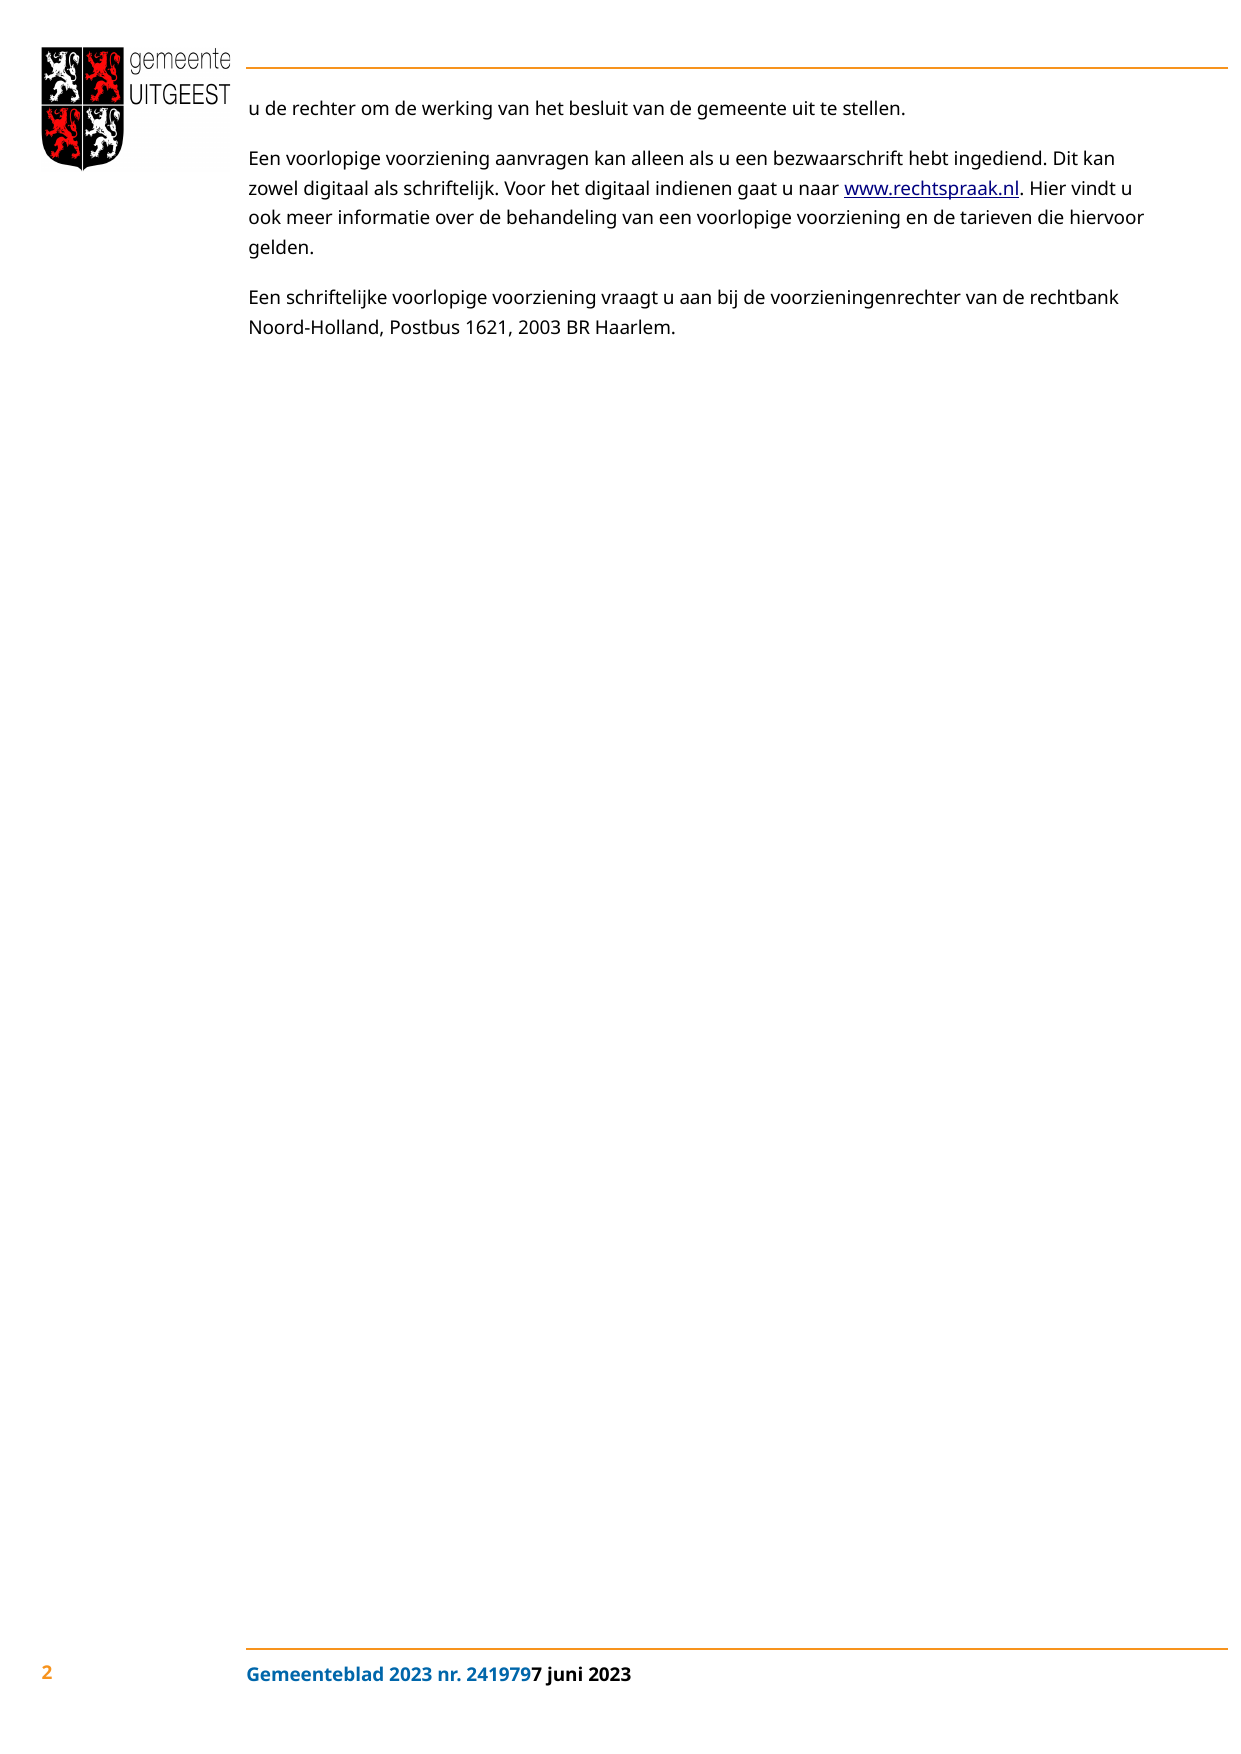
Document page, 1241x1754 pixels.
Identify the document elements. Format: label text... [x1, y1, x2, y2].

text Een voorlopige voorziening aanvragen kan alleen als u een bezwaarschrift hebt ingediend. Dit kan zowel digitaal als schriftelijk. Voor het digitaal indienen gaat u naar www.rechtspraak.nl. Hier vindt u ook meer informatie over de behandeling van een voorlopige voorziening en de tarieven die hiervoor gelden. [248, 145, 1152, 260]
text u de rechter om de werking van het besluit van de gemeente uit te stellen. [248, 95, 1152, 121]
picture [41, 47, 231, 172]
text Een schriftelijke voorlopige voorziening vraagt u aan bij de voorzieningenrechter van de rechtbank Noord-Holland, Postbus 1621, 2003 BR Haarlem. [248, 284, 1152, 340]
